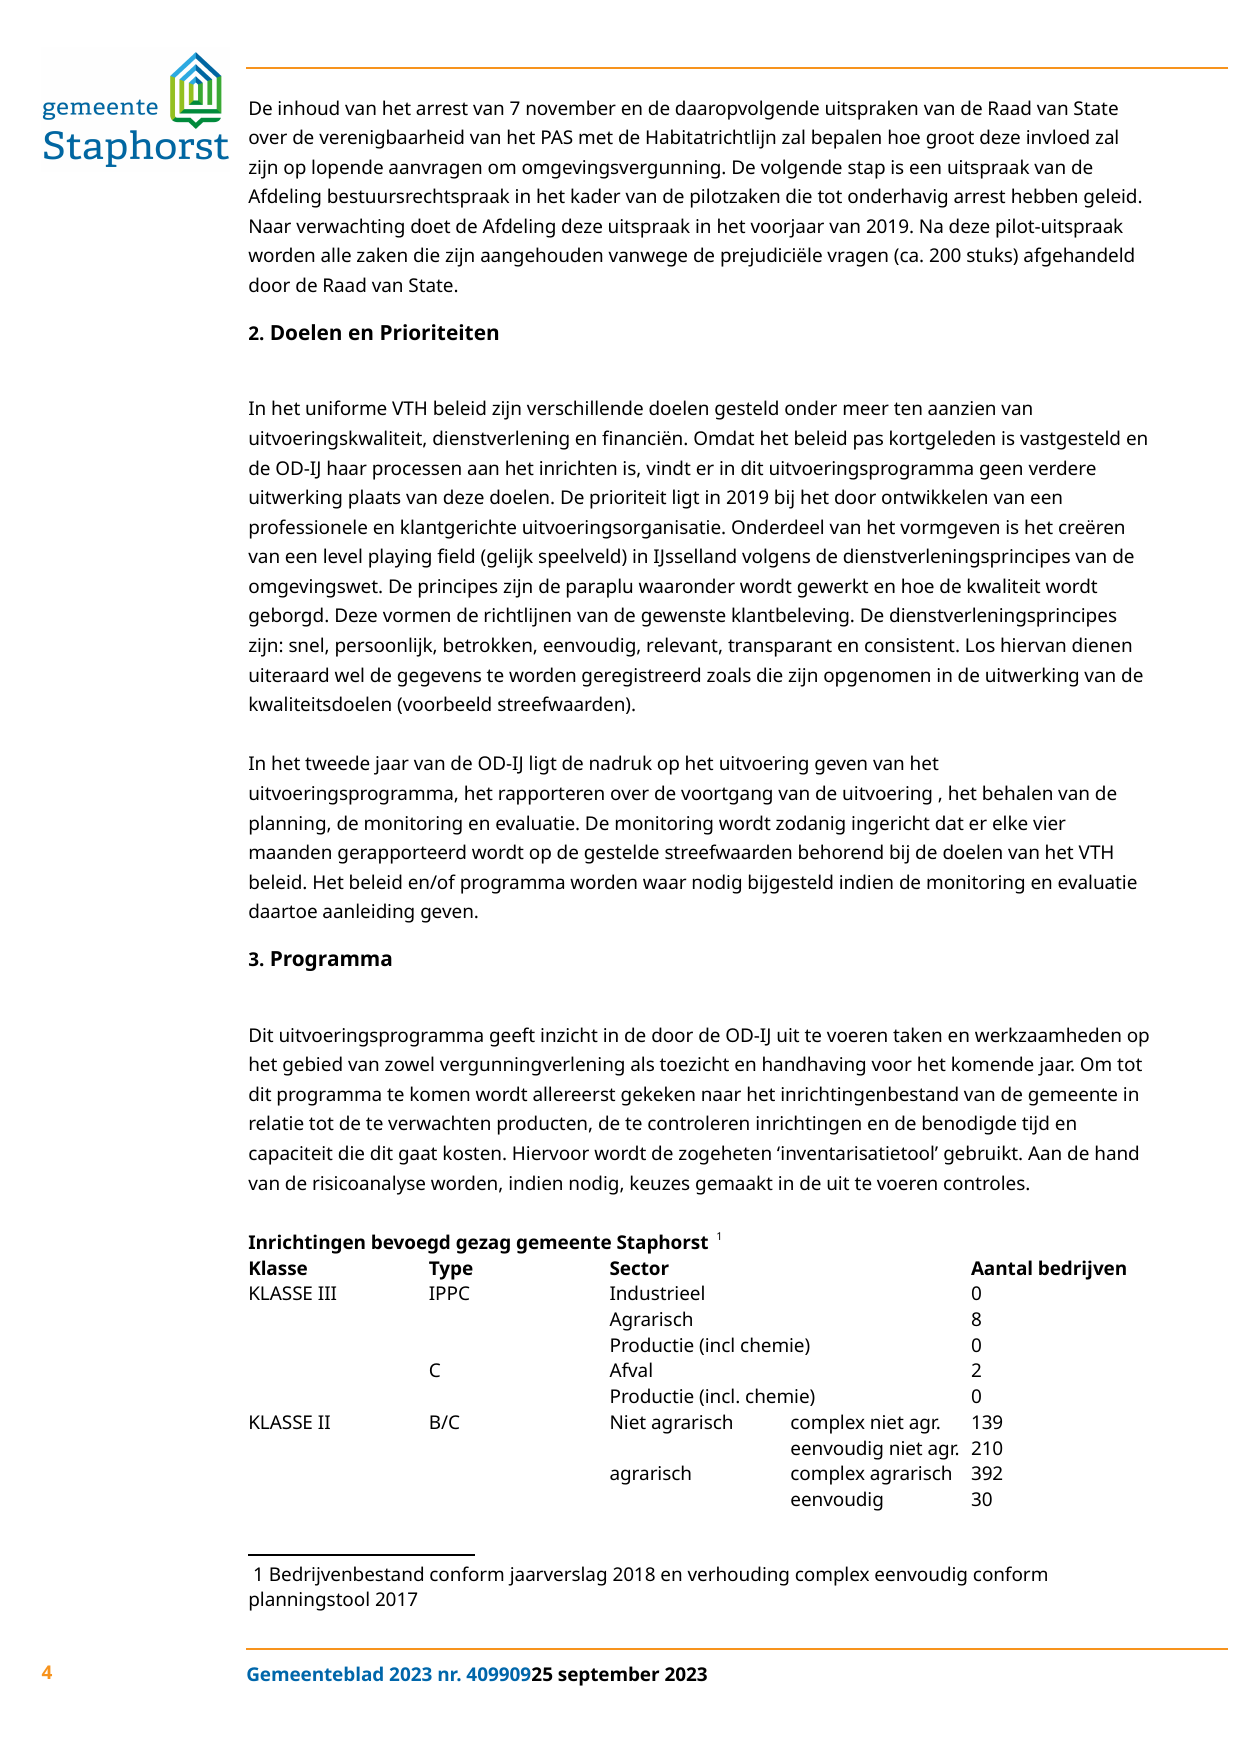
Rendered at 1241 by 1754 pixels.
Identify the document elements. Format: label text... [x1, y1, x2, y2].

table_cell 0 [971, 1332, 1152, 1358]
table_cell complex agrarisch [790, 1461, 971, 1486]
table_cell KLASSE II [248, 1409, 429, 1512]
table_cell 0 [971, 1281, 1152, 1306]
table_cell 392 [971, 1461, 1152, 1486]
table_cell Niet agrarisch [609, 1409, 790, 1461]
table_cell B/C [429, 1409, 609, 1512]
text In het uniforme VTH beleid zijn verschillende doelen gesteld onder meer ten aanzien van uitvoeringskwaliteit, dienstverlening en financiën. Omdat het beleid pas kortgeleden is vastgesteld en de OD-IJ haar processen aan het inrichten is, vindt er in dit uitvoeringsprogramma geen verdere uitwerking plaats van deze doelen. De prioriteit ligt in 2019 bij het door ontwikkelen van een professionele en klantgerichte uitvoeringsorganisatie. Onderdeel van het vormgeven is het creëren van een level playing field (gelijk speelveld) in IJsselland volgens de dienstverleningsprincipes van de omgevingswet. De principes zijn de paraplu waaronder wordt gewerkt en hoe de kwaliteit wordt geborgd. Deze vormen de richtlijnen van de gewenste klantbeleving. De dienstverleningsprincipes zijn: snel, persoonlijk, betrokken, eenvoudig, relevant, transparant en consistent. Los hiervan dienen uiteraard wel de gegevens te worden geregistreerd zoals die zijn opgenomen in de uitwerking van de kwaliteitsdoelen (voorbeeld streefwaarden). [248, 396, 1152, 717]
table_cell Productie (incl. chemie) [609, 1384, 971, 1409]
table_cell Type [429, 1255, 609, 1281]
text In het tweede jaar van de OD-IJ ligt de nadruk op het uitvoering geven van het uitvoeringsprogramma, het rapporteren over de voortgang van de uitvoering , het behalen van de planning, de monitoring en evaluatie. De monitoring wordt zodanig ingericht dat er elke vier maanden gerapporteerd wordt op de gestelde streefwaarden behorend bij de doelen van het VTH beleid. Het beleid en/of programma worden waar nodig bijgesteld indien de monitoring en evaluatie daartoe aanleiding geven. [248, 751, 1152, 924]
table_cell complex niet agr. [790, 1409, 971, 1435]
text Dit uitvoeringsprogramma geeft inzicht in de door de OD-IJ uit te voeren taken en werkzaamheden op het gebied van zowel vergunningverlening als toezicht en handhaving voor het komende jaar. Om tot dit programma te komen wordt allereerst gekeken naar het inrichtingenbestand van de gemeente in relatie tot de te verwachten producten, de te controleren inrichtingen en de benodigde tijd en capaciteit die dit gaat kosten. Hiervoor wordt de zogeheten ‘inventarisatietool’ gebruikt. Aan de hand van de risicoanalyse worden, indien nodig, keuzes gemaakt in de uit te voeren controles. [248, 1022, 1152, 1196]
table_cell 0 [971, 1384, 1152, 1409]
table_cell Afval [609, 1358, 971, 1383]
table_cell Sector [609, 1255, 971, 1281]
table_cell 139 [971, 1409, 1152, 1435]
table_cell 210 [971, 1435, 1152, 1461]
table_cell IPPC [429, 1281, 609, 1358]
table_cell Klasse [248, 1255, 429, 1281]
picture [41, 47, 231, 172]
text De inhoud van het arrest van 7 november en de daaropvolgende uitspraken van de Raad van State over de verenigbaarheid van het PAS met de Habitatrichtlijn zal bepalen hoe groot deze invloed zal zijn op lopende aanvragen om omgevingsvergunning. De volgende stap is een uitspraak van de Afdeling bestuursrechtspraak in het kader van de pilotzaken die tot onderhavig arrest hebben geleid. Naar verwachting doet de Afdeling deze uitspraak in het voorjaar van 2019. Na deze pilot-uitspraak worden alle zaken die zijn aangehouden vanwege de prejudiciële vragen (ca. 200 stuks) afgehandeld door de Raad van State. [248, 95, 1152, 298]
table_cell 8 [971, 1306, 1152, 1332]
text 2. Doelen en Prioriteiten [248, 318, 1152, 346]
table_cell 2 [971, 1358, 1152, 1383]
table_cell 30 [971, 1486, 1152, 1512]
table_cell eenvoudig niet agr. [790, 1435, 971, 1461]
table_cell Industrieel [609, 1281, 971, 1306]
table_cell eenvoudig [790, 1486, 971, 1512]
table_cell Productie (incl chemie) [609, 1332, 971, 1358]
table_cell Agrarisch [609, 1306, 971, 1332]
table_cell KLASSE III [248, 1281, 429, 1409]
table_cell agrarisch [609, 1461, 790, 1512]
table_cell Aantal bedrijven [971, 1255, 1152, 1281]
table_header Inrichtingen bevoegd gezag gemeente Staphorst [248, 1229, 1152, 1255]
text 3. Programma [248, 944, 1152, 973]
table_cell C [429, 1358, 609, 1409]
